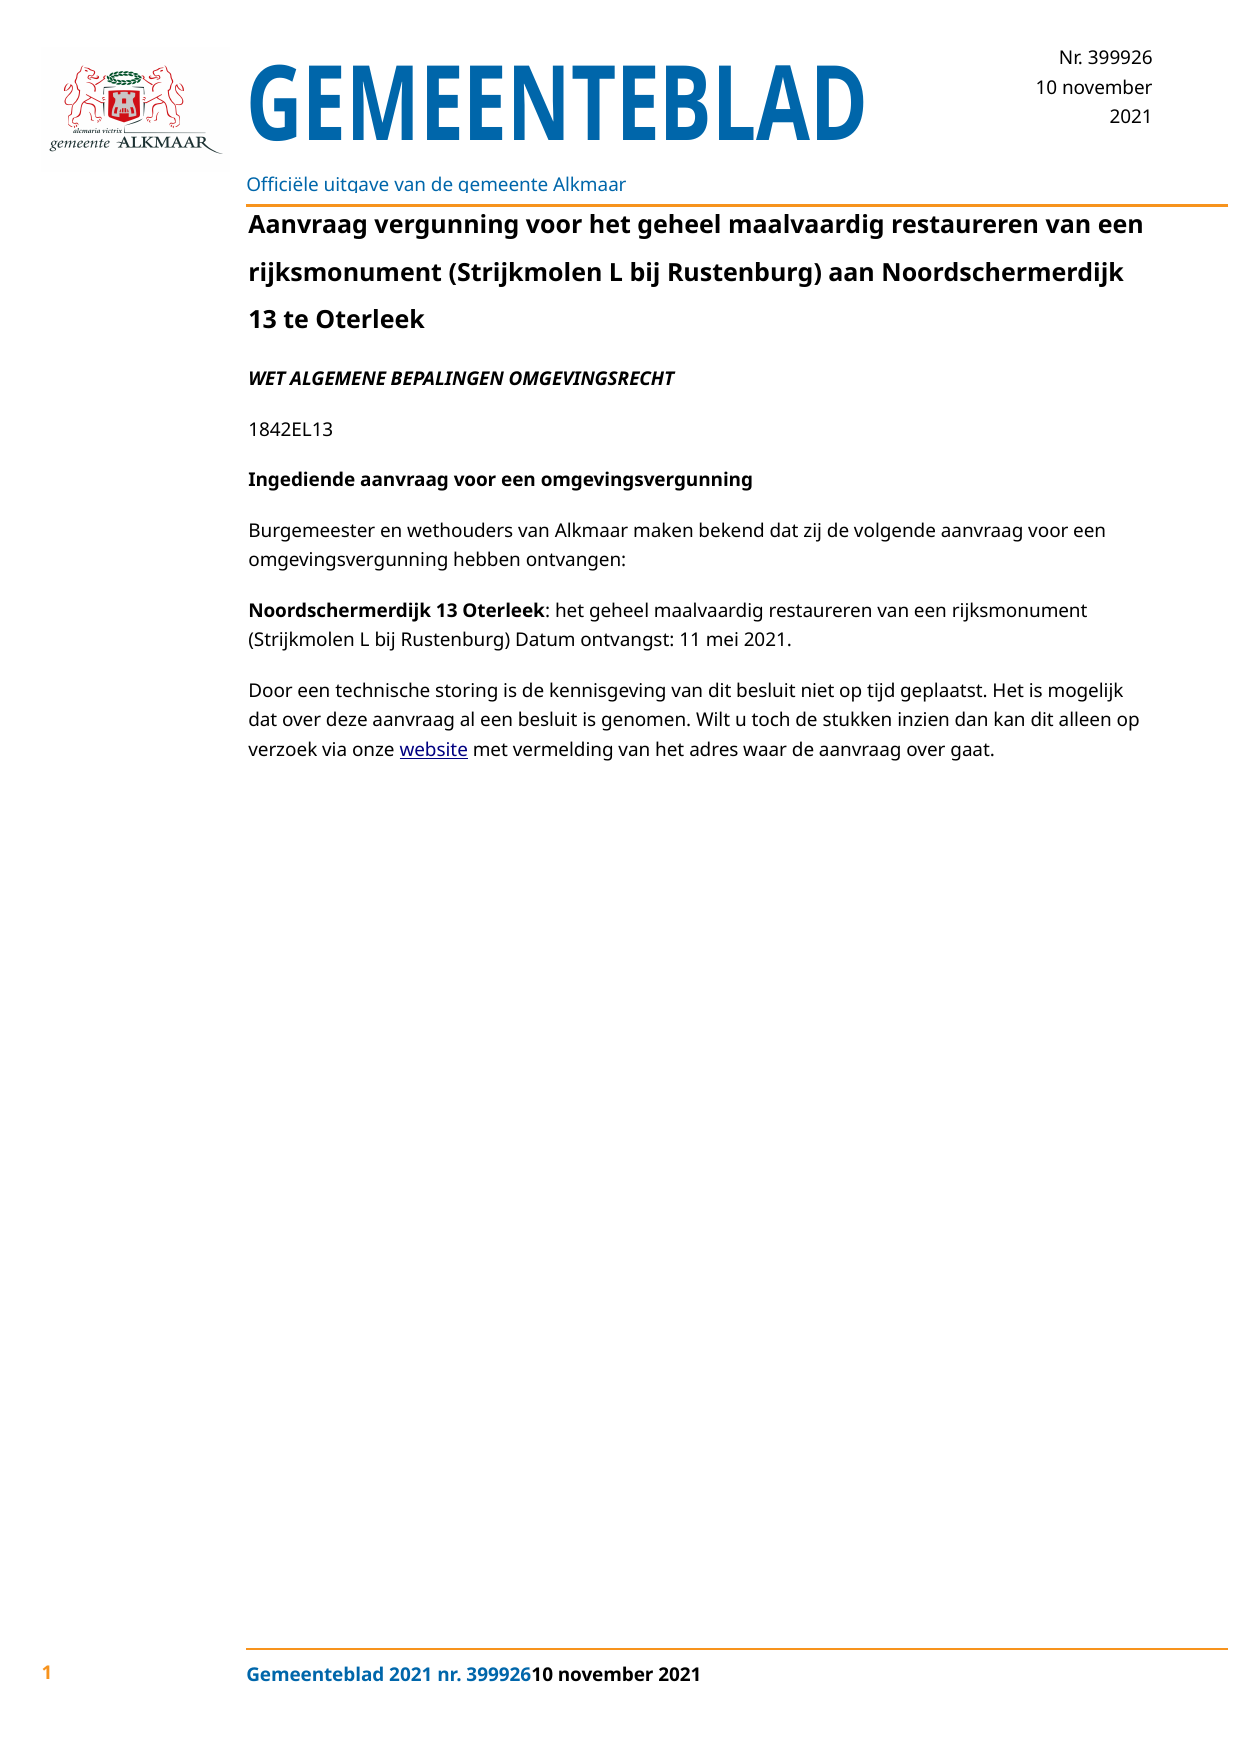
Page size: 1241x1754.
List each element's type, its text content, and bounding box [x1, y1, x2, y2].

text Burgemeester en wethouders van Alkmaar maken bekend dat zij de volgende aanvraag voor een omgevingsvergunning hebben ontvangen: [248, 517, 1152, 572]
picture [41, 47, 231, 172]
text Aanvraag vergunning voor het geheel maalvaardig restaureren van een rijksmonument (Strijkmolen L bij Rustenburg) aan Noordschermerdijk 13 te Oterleek [248, 207, 1152, 336]
text Door een technische storing is de kennisgeving van dit besluit niet op tijd geplaatst. Het is mogelijk dat over deze aanvraag al een besluit is genomen. Wilt u toch de stukken inzien dan kan dit alleen op verzoek via onze website met vermelding van het adres waar de aanvraag over gaat. [248, 677, 1152, 762]
text Ingediende aanvraag voor een omgevingsvergunning [248, 466, 1152, 492]
text Noordschermerdijk 13 Oterleek: het geheel maalvaardig restaureren van een rijksmonument (Strijkmolen L bij Rustenburg) Datum ontvangst: 11 mei 2021. [248, 597, 1152, 652]
text WET ALGEMENE BEPALINGEN OMGEVINGSRECHT [248, 366, 1152, 391]
text 1842EL13 [248, 416, 1152, 442]
